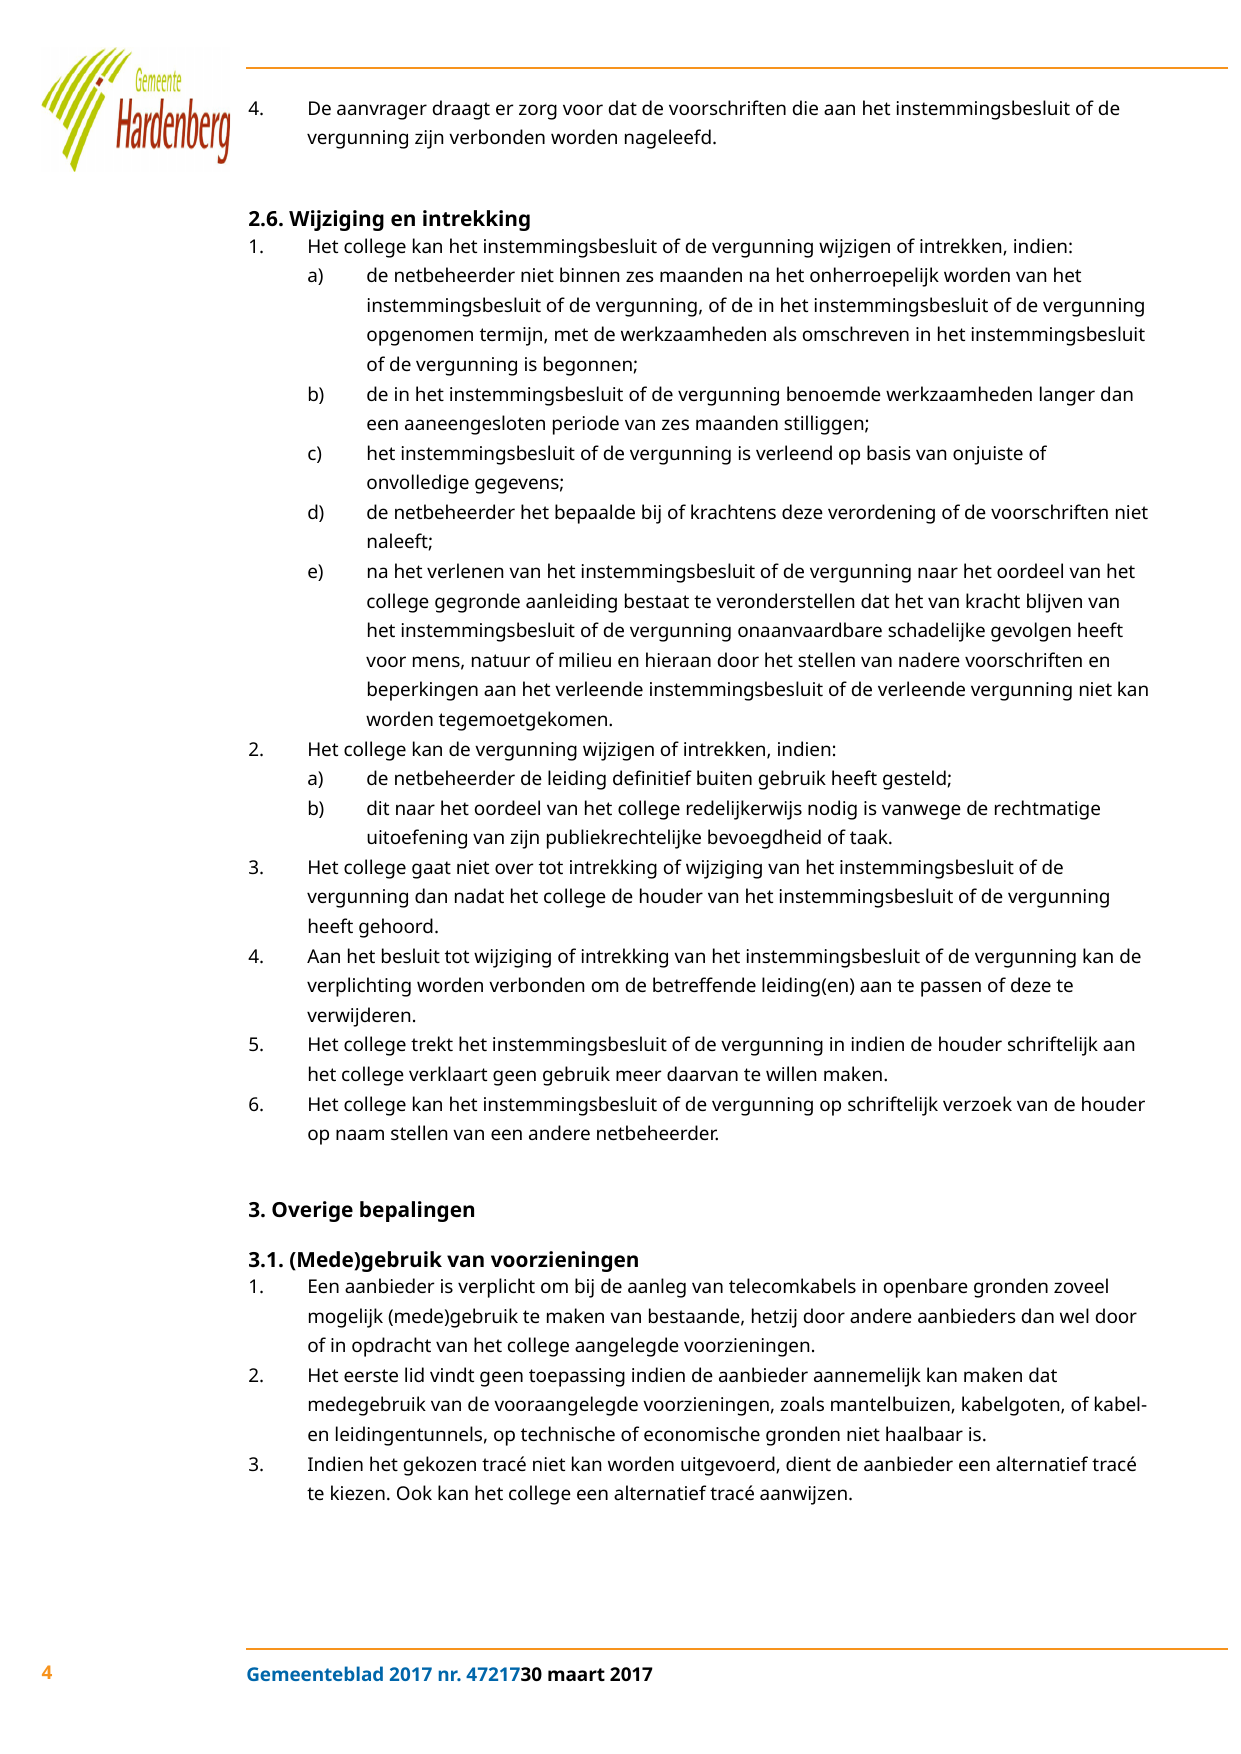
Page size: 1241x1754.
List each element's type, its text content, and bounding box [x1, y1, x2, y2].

list Het college kan het instemmingsbesluit of de vergunning wijzigen of intrekken, indien: [248, 233, 1152, 258]
list Het eerste lid vindt geen toepassing indien de aanbieder aannemelijk kan maken dat medegebruik van de vooraangelegde voorzieningen, zoals mantelbuizen, kabelgoten, of kabel- en leidingentunnels, op technische of economische gronden niet haalbaar is. [248, 1362, 1152, 1447]
list de in het instemmingsbesluit of de vergunning benoemde werkzaamheden langer dan een aaneengesloten periode van zes maanden stilliggen; [307, 381, 1152, 436]
list Indien het gekozen tracé niet kan worden uitgevoerd, dient de aanbieder een alternatief tracé te kiezen. Ook kan het college een alternatief tracé aanwijzen. [248, 1451, 1152, 1506]
list De aanvrager draagt er zorg voor dat de voorschriften die aan het instemmingsbesluit of de vergunning zijn verbonden worden nageleefd. [248, 95, 1152, 150]
list Aan het besluit tot wijziging of intrekking van het instemmingsbesluit of de vergunning kan de verplichting worden verbonden om de betreffende leiding(en) aan te passen of deze te verwijderen. [248, 943, 1152, 1028]
list Het college gaat niet over tot intrekking of wijziging van het instemmingsbesluit of de vergunning dan nadat het college de houder van het instemmingsbesluit of de vergunning heeft gehoord. [248, 854, 1152, 939]
list na het verlenen van het instemmingsbesluit of de vergunning naar het oordeel van het college gegronde aanleiding bestaat te veronderstellen dat het van kracht blijven van het instemmingsbesluit of de vergunning onaanvaardbare schadelijke gevolgen heeft voor mens, natuur of milieu en hieraan door het stellen van nadere voorschriften en beperkingen aan het verleende instemmingsbesluit of de verleende vergunning niet kan worden tegemoetgekomen. [307, 558, 1152, 732]
list Het college trekt het instemmingsbesluit of de vergunning in indien de houder schriftelijk aan het college verklaart geen gebruik meer daarvan te willen maken. [248, 1032, 1152, 1087]
text 3.1. (Mede)gebruik van voorzieningen [248, 1245, 1152, 1273]
text 3. Overige bepalingen [248, 1196, 1152, 1224]
picture [41, 47, 231, 172]
list Een aanbieder is verplicht om bij de aanleg van telecomkabels in openbare gronden zoveel mogelijk (mede)gebruik te maken van bestaande, hetzij door andere aanbieders dan wel door of in opdracht van het college aangelegde voorzieningen. [248, 1273, 1152, 1358]
list dit naar het oordeel van het college redelijkerwijs nodig is vanwege de rechtmatige uitoefening van zijn publiekrechtelijke bevoegdheid of taak. [307, 795, 1152, 850]
list Het college kan de vergunning wijzigen of intrekken, indien: [248, 736, 1152, 761]
text 2.6. Wijziging en intrekking [248, 204, 1152, 233]
list het instemmingsbesluit of de vergunning is verleend op basis van onjuiste of onvolledige gegevens; [307, 440, 1152, 495]
list de netbeheerder de leiding definitief buiten gebruik heeft gesteld; [307, 765, 1152, 791]
list Het college kan het instemmingsbesluit of de vergunning op schriftelijk verzoek van de houder op naam stellen van een andere netbeheerder. [248, 1091, 1152, 1146]
list de netbeheerder het bepaalde bij of krachtens deze verordening of de voorschriften niet naleeft; [307, 499, 1152, 554]
list de netbeheerder niet binnen zes maanden na het onherroepelijk worden van het instemmingsbesluit of de vergunning, of de in het instemmingsbesluit of de vergunning opgenomen termijn, met de werkzaamheden als omschreven in het instemmingsbesluit of de vergunning is begonnen; [307, 262, 1152, 377]
